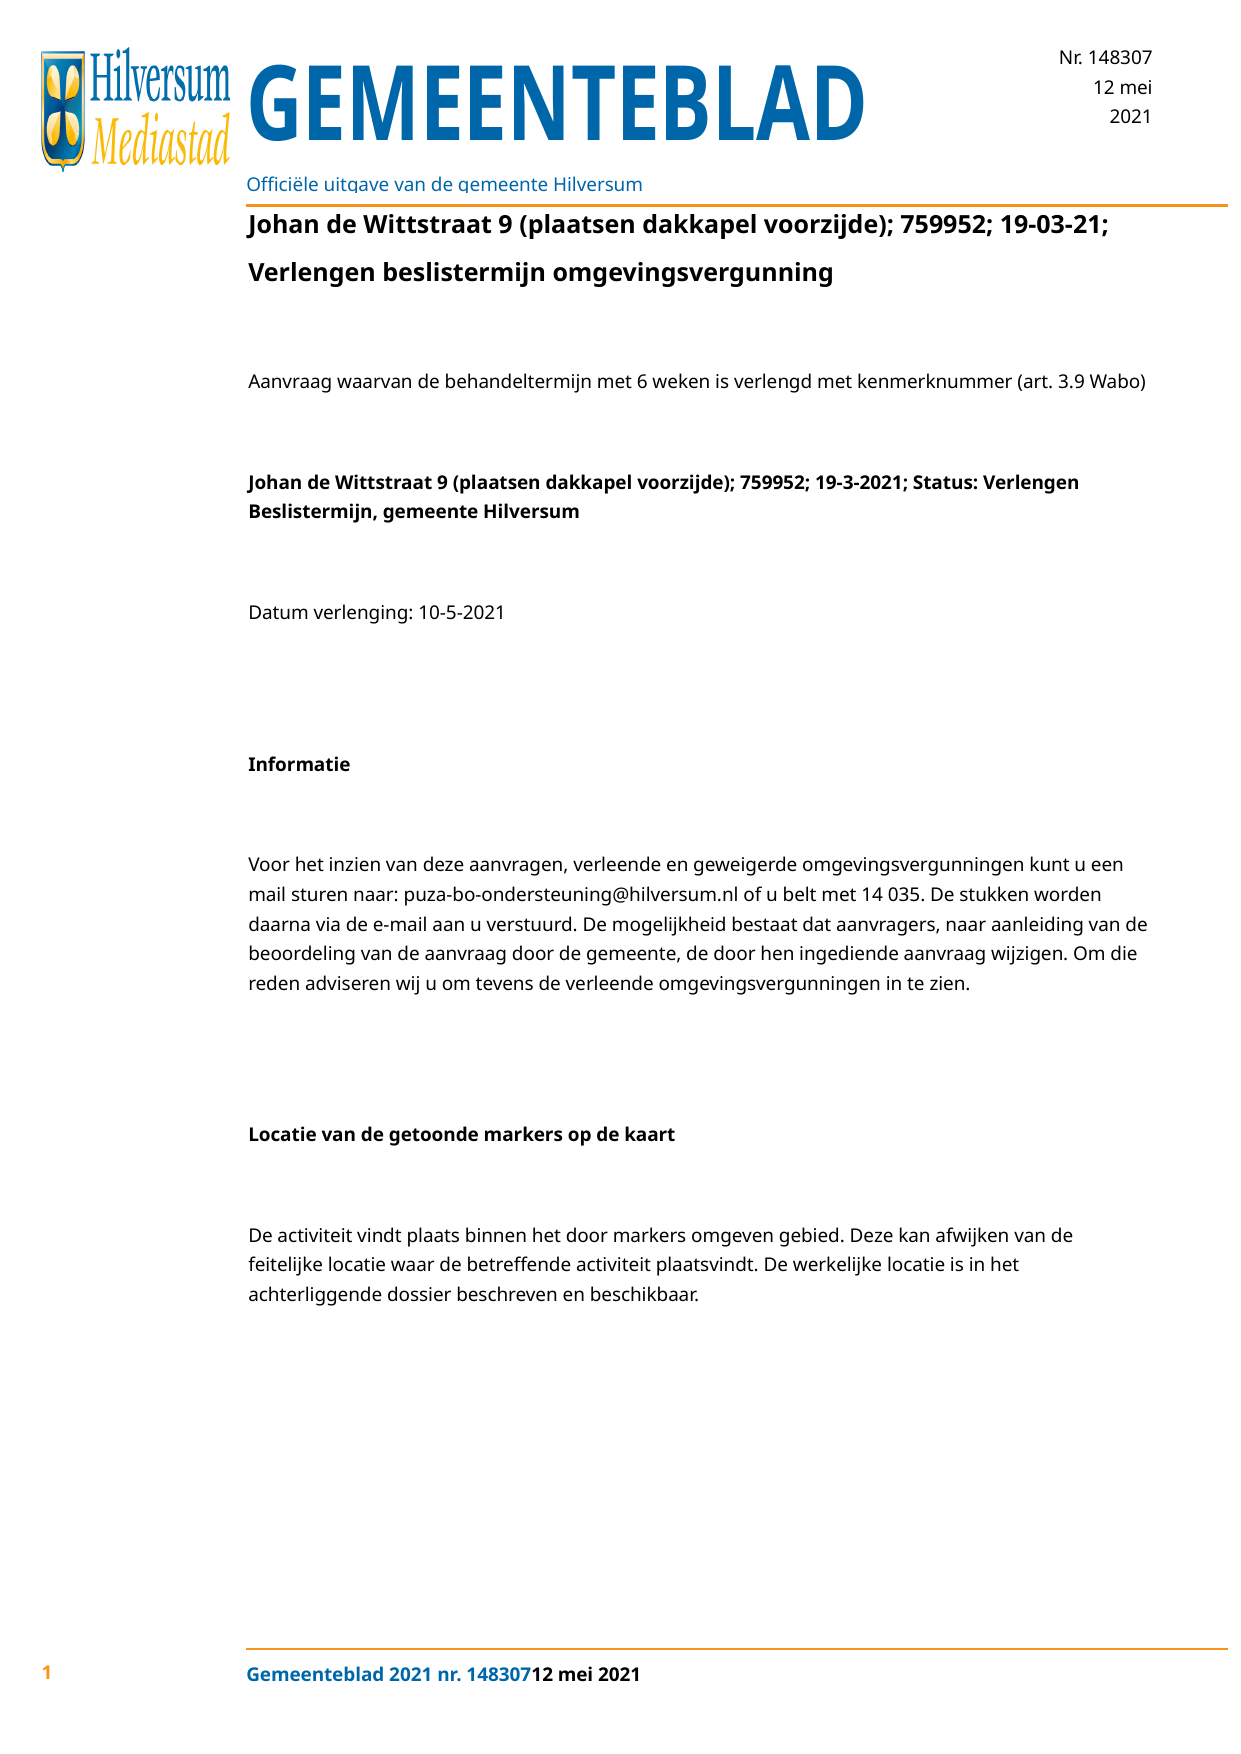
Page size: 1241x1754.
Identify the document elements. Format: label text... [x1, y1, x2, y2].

text Informatie [248, 751, 1152, 777]
text Datum verlenging: 10-5-2021 [248, 599, 1152, 625]
text Voor het inzien van deze aanvragen, verleende en geweigerde omgevingsvergunningen kunt u een mail sturen naar: puza-bo-ondersteuning@hilversum.nl of u belt met 14 035. De stukken worden daarna via de e-mail aan u verstuurd. De mogelijkheid bestaat dat aanvragers, naar aanleiding van de beoordeling van de aanvraag door de gemeente, de door hen ingediende aanvraag wijzigen. Om die reden adviseren wij u om tevens de verleende omgevingsvergunningen in te zien. [248, 852, 1152, 996]
text Johan de Wittstraat 9 (plaatsen dakkapel voorzijde); 759952; 19-03-21; Verlengen beslistermijn omgevingsvergunning [248, 207, 1152, 288]
text Johan de Wittstraat 9 (plaatsen dakkapel voorzijde); 759952; 19-3-2021; Status: Verlengen Beslistermijn, gemeente Hilversum [248, 469, 1152, 524]
text Locatie van de getoonde markers op de kaart [248, 1121, 1152, 1147]
text Aanvraag waarvan de behandeltermijn met 6 weken is verlengd met kenmerknummer (art. 3.9 Wabo) [248, 368, 1152, 394]
text De activiteit vindt plaats binnen het door markers omgeven gebied. Deze kan afwijken van de feitelijke locatie waar de betreffende activiteit plaatsvindt. De werkelijke locatie is in het achterliggende dossier beschreven en beschikbaar. [248, 1222, 1152, 1307]
picture [41, 47, 231, 172]
